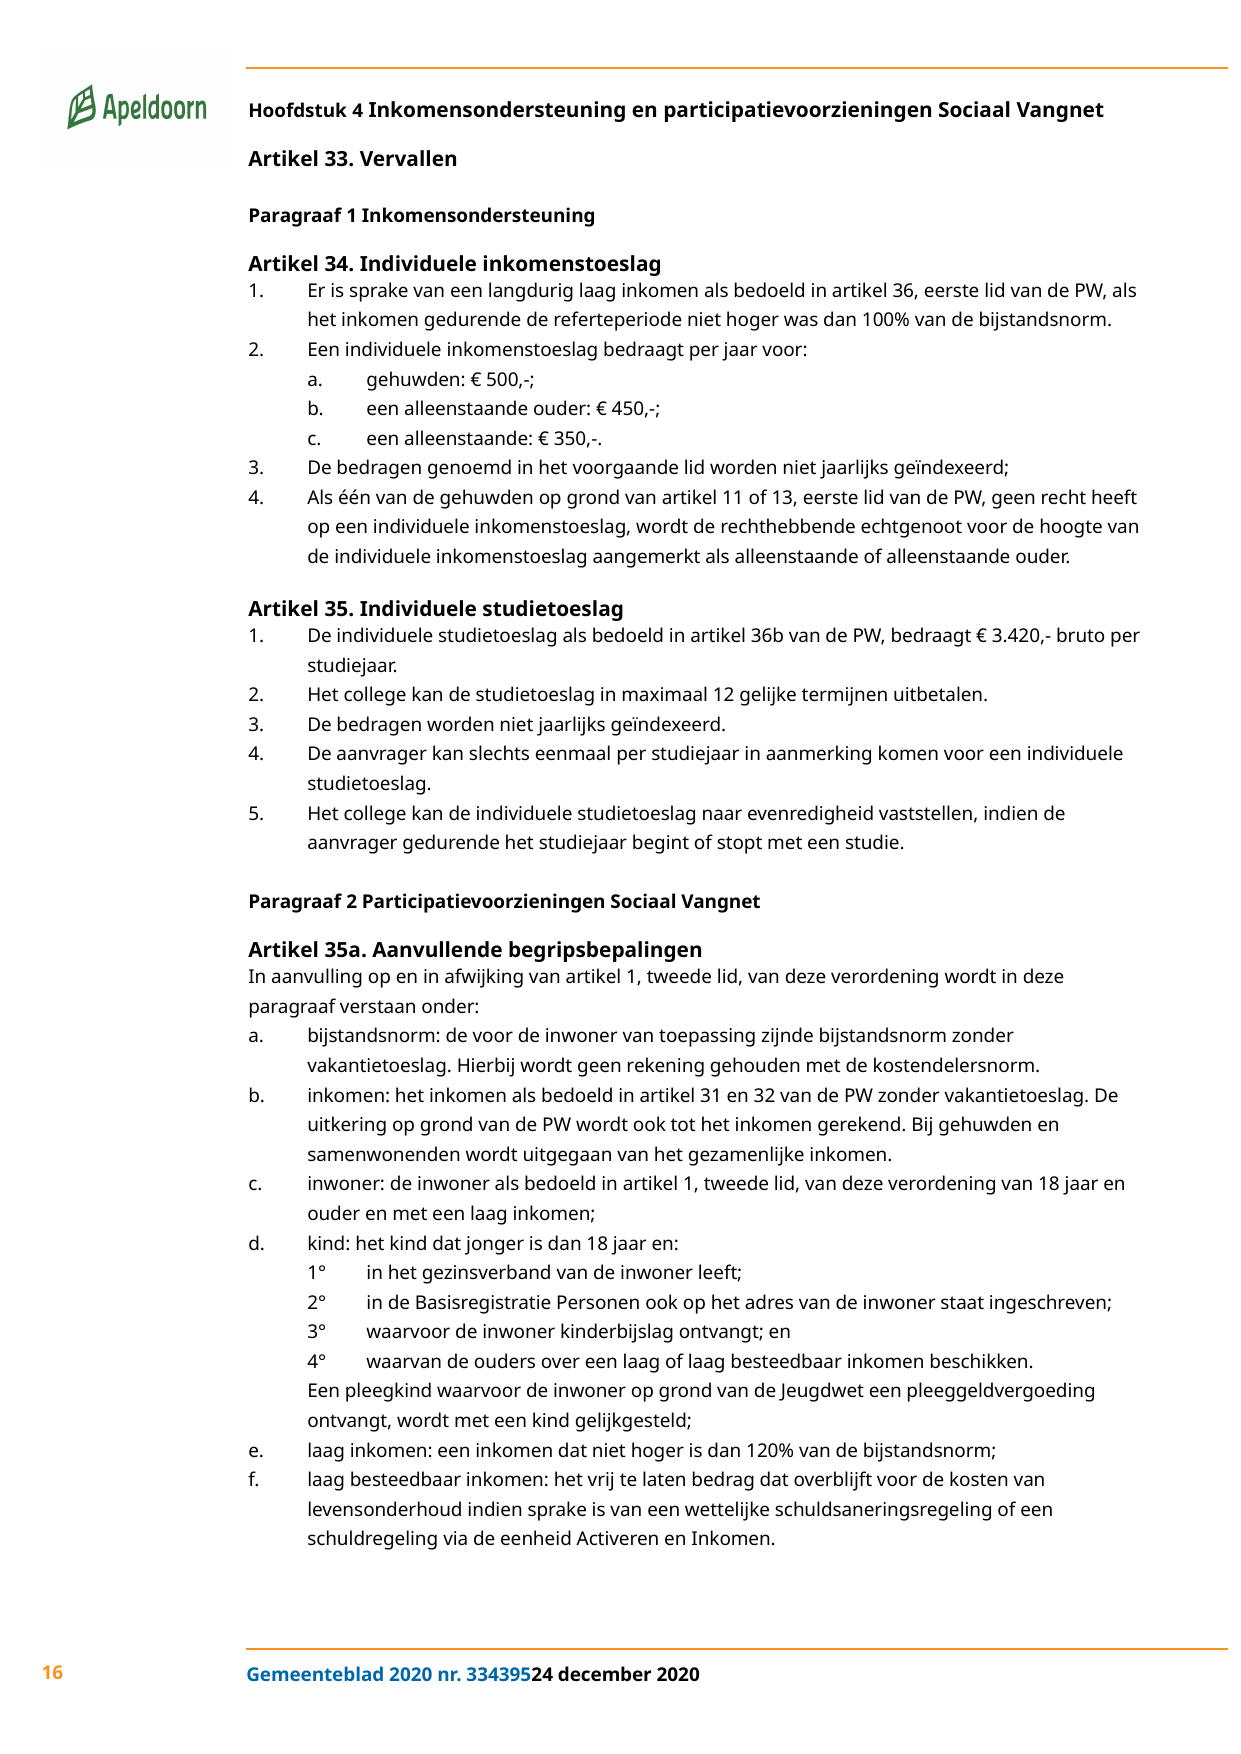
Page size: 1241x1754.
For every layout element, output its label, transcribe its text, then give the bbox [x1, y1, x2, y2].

text In aanvulling op en in afwijking van artikel 1, tweede lid, van deze verordening wordt in deze paragraaf verstaan onder: [248, 963, 1152, 1019]
list Een individuele inkomenstoeslag bedraagt per jaar voor: [248, 336, 1152, 362]
list Het college kan de studietoeslag in maximaal 12 gelijke termijnen uitbetalen. [248, 681, 1152, 707]
list Een pleegkind waarvoor de inwoner op grond van de Jeugdwet een pleeggeldvergoeding ontvangt, wordt met een kind gelijkgesteld; [248, 1378, 1152, 1433]
list een alleenstaande: € 350,-. [307, 425, 1152, 451]
text Artikel 35a. Aanvullende begripsbepalingen [248, 935, 1152, 963]
text Artikel 34. Individuele inkomenstoeslag [248, 249, 1152, 277]
list in de Basisregistratie Personen ook op het adres van de inwoner staat ingeschreven; [307, 1289, 1152, 1314]
list waarvoor de inwoner kinderbijslag ontvangt; en [307, 1318, 1152, 1344]
list Als één van de gehuwden op grond van artikel 11 of 13, eerste lid van de PW, geen recht heeft op een individuele inkomenstoeslag, wordt de rechthebbende echtgenoot voor de hoogte van de individuele inkomenstoeslag aangemerkt als alleenstaande of alleenstaande ouder. [248, 484, 1152, 569]
list bijstandsnorm: de voor de inwoner van toepassing zijnde bijstandsnorm zonder vakantietoeslag. Hierbij wordt geen rekening gehouden met de kostendelersnorm. [248, 1023, 1152, 1078]
list inwoner: de inwoner als bedoeld in artikel 1, tweede lid, van deze verordening van 18 jaar en ouder en met een laag inkomen; [248, 1171, 1152, 1226]
list De individuele studietoeslag als bedoeld in artikel 36b van de PW, bedraagt € 3.420,- bruto per studiejaar. [248, 622, 1152, 677]
list een alleenstaande ouder: € 450,-; [307, 395, 1152, 421]
picture [41, 47, 231, 172]
text Artikel 33. Vervallen [248, 144, 1152, 172]
text Paragraaf 1 Inkomensondersteuning [248, 202, 1152, 228]
list waarvan de ouders over een laag of laag besteedbaar inkomen beschikken. [307, 1348, 1152, 1374]
list laag besteedbaar inkomen: het vrij te laten bedrag dat overblijft voor de kosten van levensonderhoud indien sprake is van een wettelijke schuldsaneringsregeling of een schuldregeling via de eenheid Activeren en Inkomen. [248, 1466, 1152, 1551]
text Hoofdstuk 4 Inkomensondersteuning en participatievoorzieningen Sociaal Vangnet [248, 95, 1152, 123]
list gehuwden: € 500,-; [307, 366, 1152, 392]
text Artikel 35. Individuele studietoeslag [248, 594, 1152, 622]
list Het college kan de individuele studietoeslag naar evenredigheid vaststellen, indien de aanvrager gedurende het studiejaar begint of stopt met een studie. [248, 800, 1152, 855]
list Er is sprake van een langdurig laag inkomen als bedoeld in artikel 36, eerste lid van de PW, als het inkomen gedurende de referteperiode niet hoger was dan 100% van de bijstandsnorm. [248, 277, 1152, 332]
list laag inkomen: een inkomen dat niet hoger is dan 120% van de bijstandsnorm; [248, 1437, 1152, 1462]
list De bedragen genoemd in het voorgaande lid worden niet jaarlijks geïndexeerd; [248, 454, 1152, 480]
list inkomen: het inkomen als bedoeld in artikel 31 en 32 van de PW zonder vakantietoeslag. De uitkering op grond van de PW wordt ook tot het inkomen gerekend. Bij gehuwden en samenwonenden wordt uitgegaan van het gezamenlijke inkomen. [248, 1082, 1152, 1167]
list De aanvrager kan slechts eenmaal per studiejaar in aanmerking komen voor een individuele studietoeslag. [248, 741, 1152, 796]
text Paragraaf 2 Participatievoorzieningen Sociaal Vangnet [248, 888, 1152, 914]
list De bedragen worden niet jaarlijks geïndexeerd. [248, 711, 1152, 737]
list in het gezinsverband van de inwoner leeft; [307, 1259, 1152, 1285]
list kind: het kind dat jonger is dan 18 jaar en: [248, 1230, 1152, 1255]
